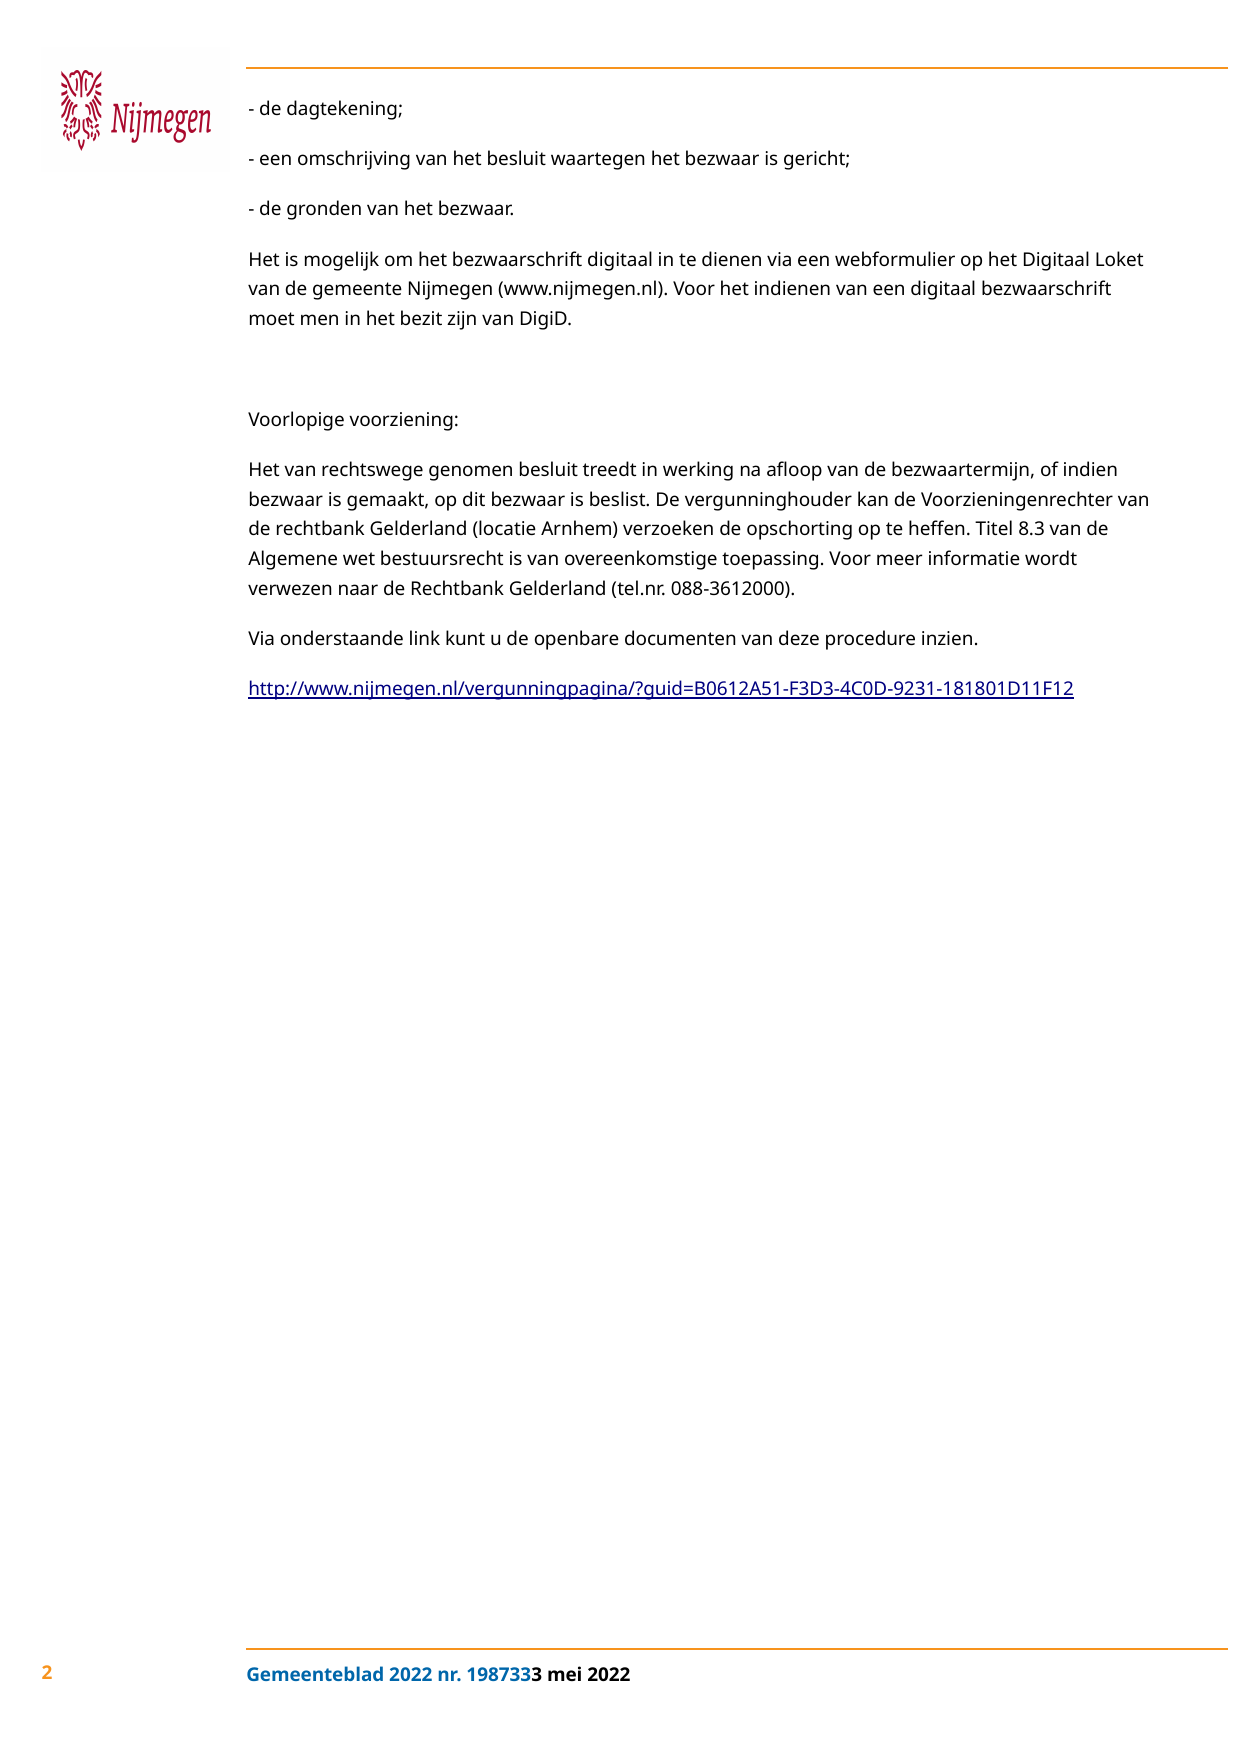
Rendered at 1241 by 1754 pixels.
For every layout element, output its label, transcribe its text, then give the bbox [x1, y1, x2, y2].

text Voorlopige voorziening: [248, 406, 1152, 432]
text Het is mogelijk om het bezwaarschrift digitaal in te dienen via een webformulier op het Digitaal Loket van de gemeente Nijmegen (www.nijmegen.nl). Voor het indienen van een digitaal bezwaarschrift moet men in het bezit zijn van DigiD. [248, 246, 1152, 331]
text - de dagtekening; [248, 95, 1152, 121]
text http://www.nijmegen.nl/vergunningpagina/?guid=B0612A51-F3D3-4C0D-9231-181801D11F12 [248, 676, 1152, 701]
picture [41, 47, 231, 172]
text Via onderstaande link kunt u de openbare documenten van deze procedure inzien. [248, 625, 1152, 651]
text - een omschrijving van het besluit waartegen het bezwaar is gericht; [248, 145, 1152, 171]
text - de gronden van het bezwaar. [248, 196, 1152, 221]
text Het van rechtswege genomen besluit treedt in werking na afloop van de bezwaartermijn, of indien bezwaar is gemaakt, op dit bezwaar is beslist. De vergunninghouder kan de Voorzieningenrechter van de rechtbank Gelderland (locatie Arnhem) verzoeken de opschorting op te heffen. Titel 8.3 van de Algemene wet bestuursrecht is van overeenkomstige toepassing. Voor meer informatie wordt verwezen naar de Rechtbank Gelderland (tel.nr. 088-3612000). [248, 456, 1152, 601]
